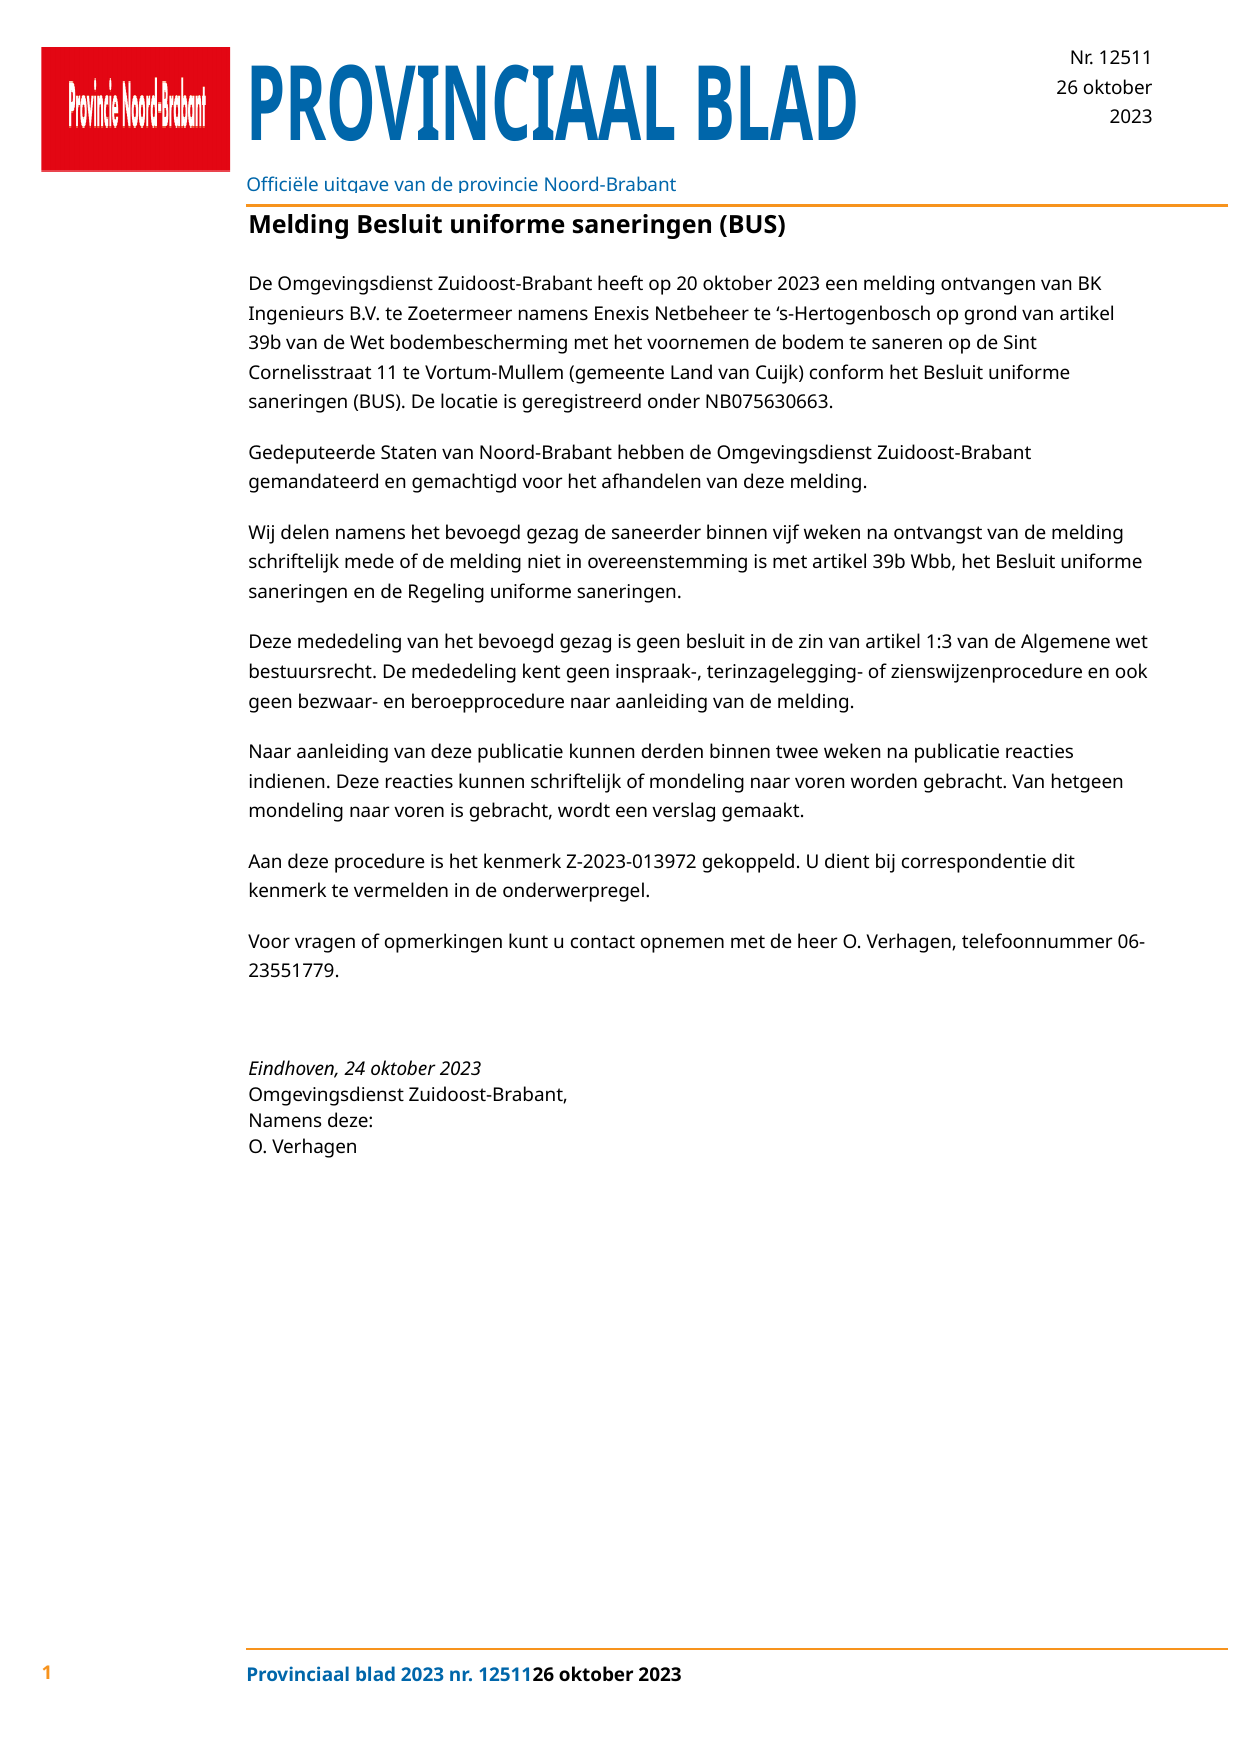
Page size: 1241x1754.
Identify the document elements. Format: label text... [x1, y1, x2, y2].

text O. Verhagen [248, 1133, 1152, 1158]
picture [41, 47, 231, 172]
text De Omgevingsdienst Zuidoost-Brabant heeft op 20 oktober 2023 een melding ontvangen van BK Ingenieurs B.V. te Zoetermeer namens Enexis Netbeheer te ‘s-Hertogenbosch op grond van artikel 39b van de Wet bodembescherming met het voornemen de bodem te saneren op de Sint Cornelisstraat 11 te Vortum-Mullem (gemeente Land van Cuijk) conform het Besluit uniforme saneringen (BUS). De locatie is geregistreerd onder NB075630663. [248, 270, 1152, 414]
text Aan deze procedure is het kenmerk Z-2023-013972 gekoppeld. U dient bij correspondentie dit kenmerk te vermelden in de onderwerpregel. [248, 848, 1152, 903]
text Wij delen namens het bevoegd gezag de saneerder binnen vijf weken na ontvangst van de melding schriftelijk mede of de melding niet in overeenstemming is met artikel 39b Wbb, het Besluit uniforme saneringen en de Regeling uniforme saneringen. [248, 519, 1152, 604]
text Gedeputeerde Staten van Noord-Brabant hebben de Omgevingsdienst Zuidoost-Brabant gemandateerd en gemachtigd voor het afhandelen van deze melding. [248, 439, 1152, 494]
text Voor vragen of opmerkingen kunt u contact opnemen met de heer O. Verhagen, telefoonnummer 06-23551779. [248, 928, 1152, 983]
text Deze mededeling van het bevoegd gezag is geen besluit in de zin van artikel 1:3 van de Algemene wet bestuursrecht. De mededeling kent geen inspraak-, terinzagelegging- of zienswijzenprocedure en ook geen bezwaar- en beroepprocedure naar aanleiding van de melding. [248, 629, 1152, 713]
text Melding Besluit uniforme saneringen (BUS) [248, 207, 1152, 241]
text Omgevingsdienst Zuidoost-Brabant, [248, 1081, 1152, 1107]
text Eindhoven, 24 oktober 2023 [248, 1056, 1152, 1081]
text Namens deze: [248, 1107, 1152, 1133]
text Naar aanleiding van deze publicatie kunnen derden binnen twee weken na publicatie reacties indienen. Deze reacties kunnen schriftelijk of mondeling naar voren worden gebracht. Van hetgeen mondeling naar voren is gebracht, wordt een verslag gemaakt. [248, 738, 1152, 823]
